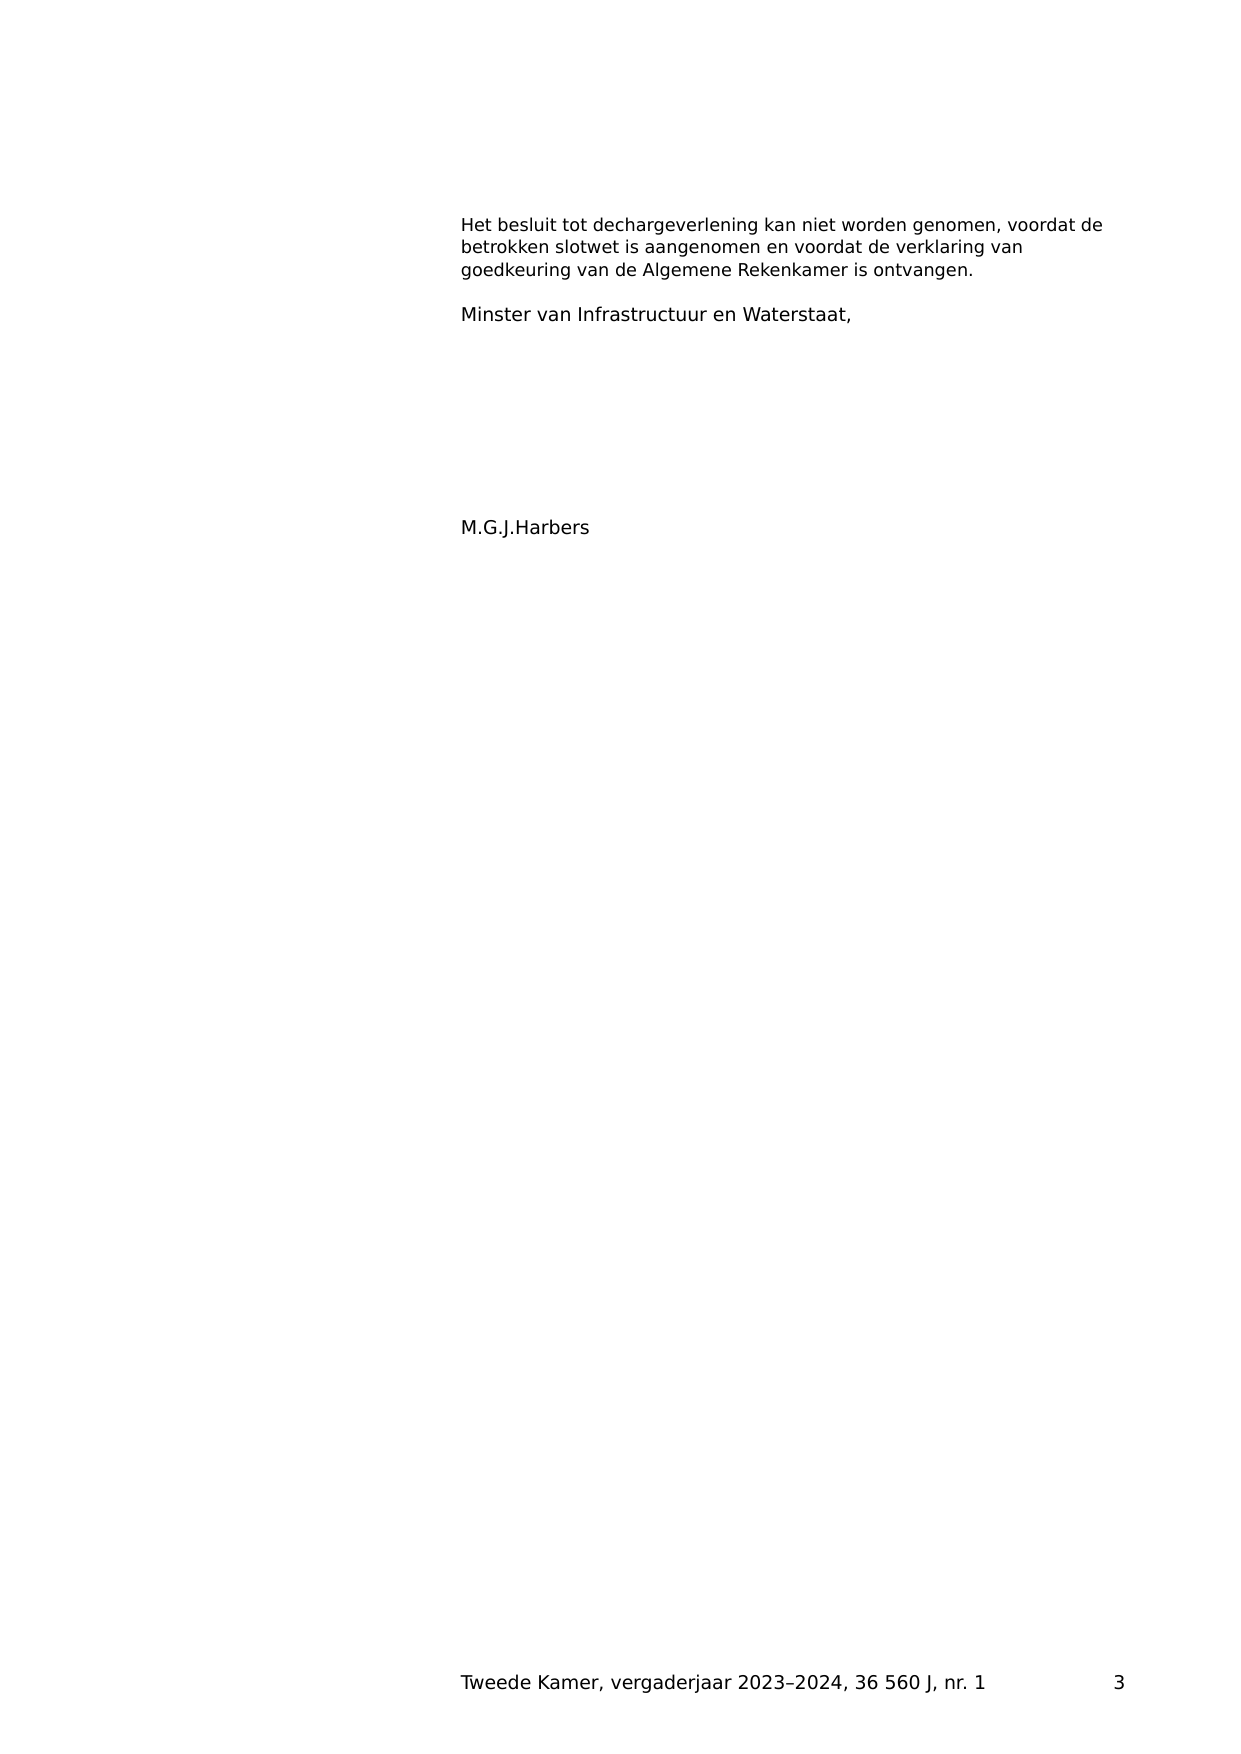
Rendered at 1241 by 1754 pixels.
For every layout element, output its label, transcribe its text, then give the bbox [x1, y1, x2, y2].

text M.G.J.Harbers [461, 517, 1125, 539]
text Het besluit tot dechargeverlening kan niet worden genomen, voordat de betrokken slotwet is aangenomen en voordat de verklaring van goedkeuring van de Algemene Rekenkamer is ontvangen. [461, 213, 1125, 281]
text Minster van Infrastructuur en Waterstaat, [461, 304, 1125, 326]
